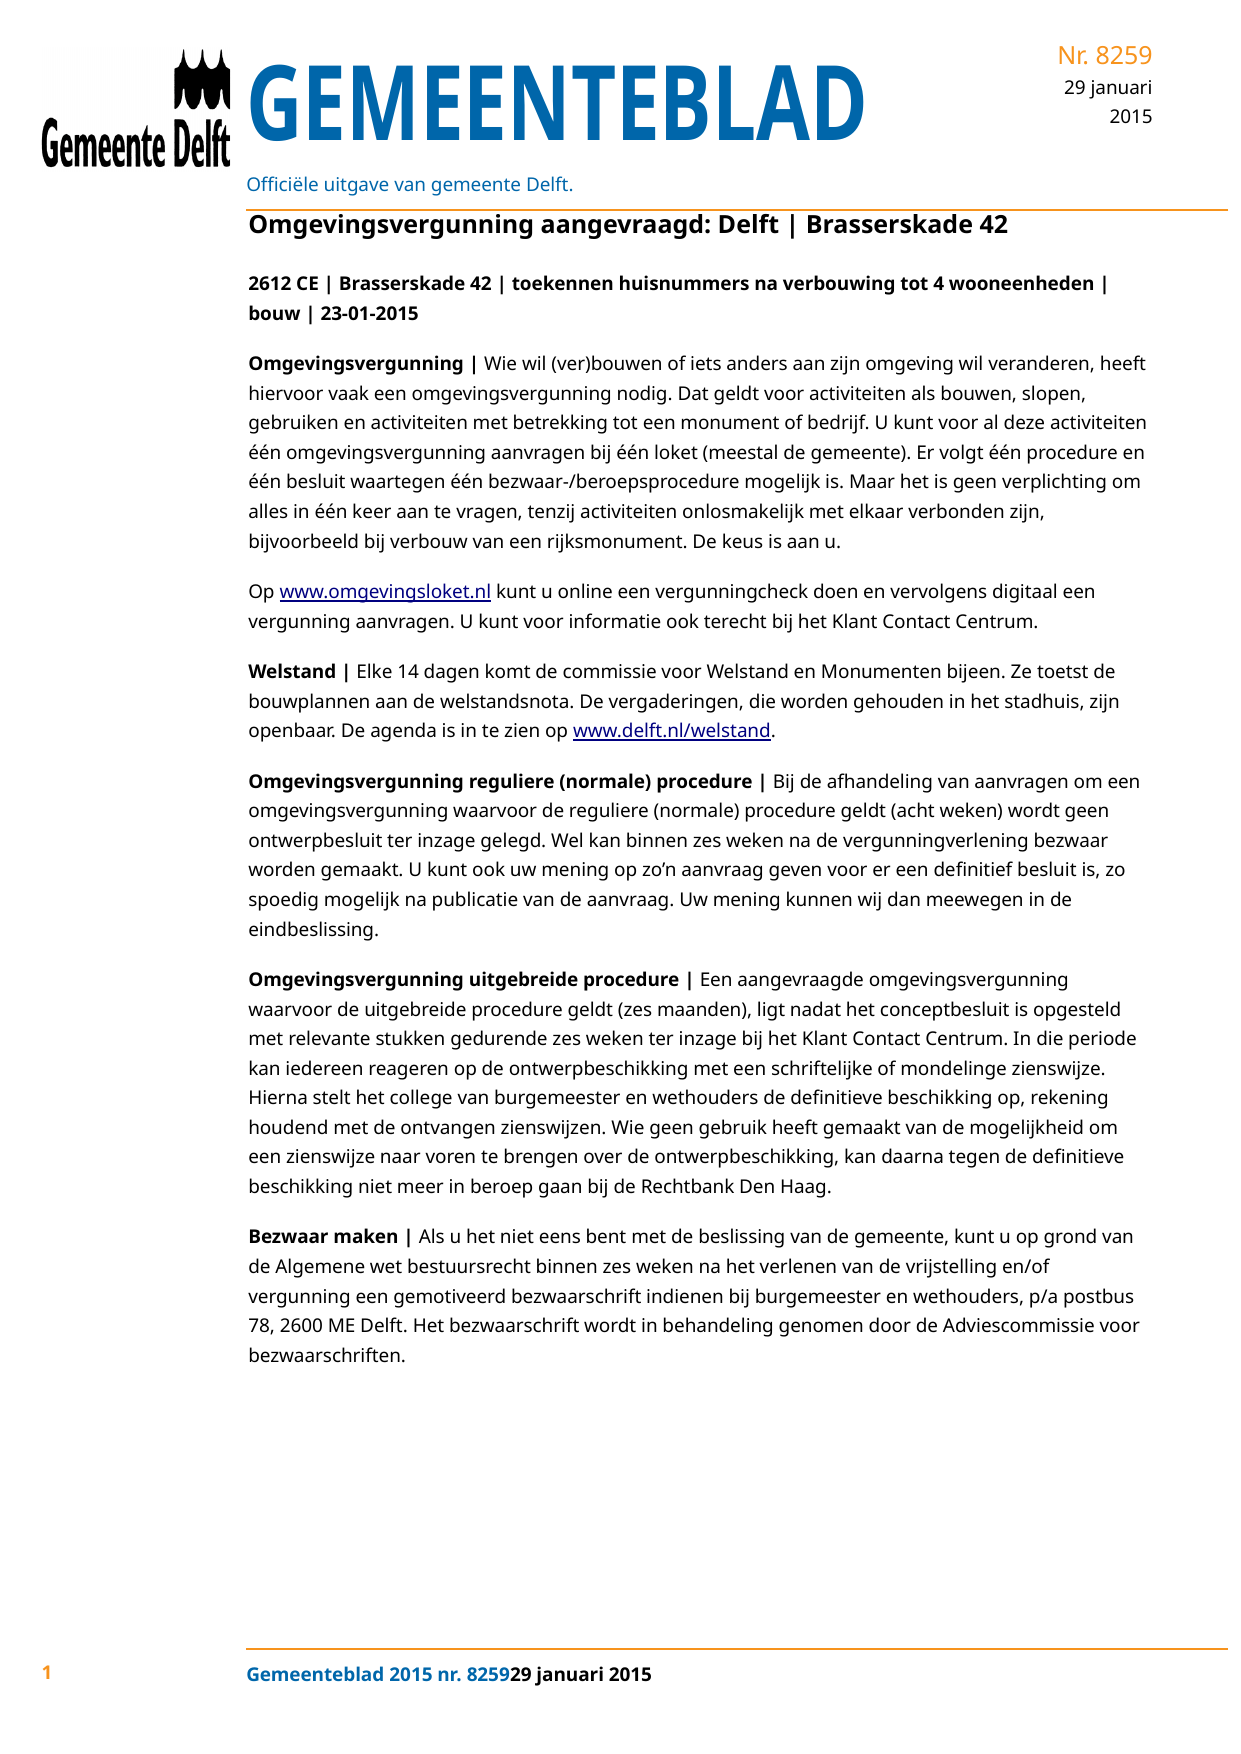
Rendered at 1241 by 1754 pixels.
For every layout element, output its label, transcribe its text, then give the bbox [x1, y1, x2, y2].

picture [41, 47, 231, 172]
text Bezwaar maken | Als u het niet eens bent met de beslissing van de gemeente, kunt u op grond van de Algemene wet bestuursrecht binnen zes weken na het verlenen van de vrijstelling en/of vergunning een gemotiveerd bezwaarschrift indienen bij burgemeester en wethouders, p/a postbus 78, 2600 ME Delft. Het bezwaarschrift wordt in behandeling genomen door de Adviescommissie voor bezwaarschriften. [248, 1224, 1152, 1368]
text Omgevingsvergunning reguliere (normale) procedure | Bij de afhandeling van aanvragen om een omgevingsvergunning waarvoor de reguliere (normale) procedure geldt (acht weken) wordt geen ontwerpbesluit ter inzage gelegd. Wel kan binnen zes weken na de vergunningverlening bezwaar worden gemaakt. U kunt ook uw mening op zo’n aanvraag geven voor er een definitief besluit is, zo spoedig mogelijk na publicatie van de aanvraag. Uw mening kunnen wij dan meewegen in de eindbeslissing. [248, 768, 1152, 941]
text Omgevingsvergunning aangevraagd: Delft | Brasserskade 42 [248, 211, 1152, 241]
text Welstand | Elke 14 dagen komt de commissie voor Welstand en Monumenten bijeen. Ze toetst de bouwplannen aan de welstandsnota. De vergaderingen, die worden gehouden in het stadhuis, zijn openbaar. De agenda is in te zien op www.delft.nl/welstand. [248, 658, 1152, 743]
text Omgevingsvergunning uitgebreide procedure | Een aangevraagde omgevingsvergunning waarvoor de uitgebreide procedure geldt (zes maanden), ligt nadat het conceptbesluit is opgesteld met relevante stukken gedurende zes weken ter inzage bij het Klant Contact Centrum. In die periode kan iedereen reageren op de ontwerpbeschikking met een schriftelijke of mondelinge zienswijze. Hierna stelt het college van burgemeester en wethouders de definitieve beschikking op, rekening houdend met de ontvangen zienswijzen. Wie geen gebruik heeft gemaakt van de mogelijkheid om een zienswijze naar voren te brengen over de ontwerpbeschikking, kan daarna tegen de definitieve beschikking niet meer in beroep gaan bij de Rechtbank Den Haag. [248, 966, 1152, 1199]
text Op www.omgevingsloket.nl kunt u online een vergunningcheck doen en vervolgens digitaal een vergunning aanvragen. U kunt voor informatie ook terecht bij het Klant Contact Centrum. [248, 578, 1152, 633]
text Omgevingsvergunning | Wie wil (ver)bouwen of iets anders aan zijn omgeving wil veranderen, heeft hiervoor vaak een omgevingsvergunning nodig. Dat geldt voor activiteiten als bouwen, slopen, gebruiken en activiteiten met betrekking tot een monument of bedrijf. U kunt voor al deze activiteiten één omgevingsvergunning aanvragen bij één loket (meestal de gemeente). Er volgt één procedure en één besluit waartegen één bezwaar-/beroepsprocedure mogelijk is. Maar het is geen verplichting om alles in één keer aan te vragen, tenzij activiteiten onlosmakelijk met elkaar verbonden zijn, bijvoorbeeld bij verbouw van een rijksmonument. De keus is aan u. [248, 350, 1152, 553]
text 2612 CE | Brasserskade 42 | toekennen huisnummers na verbouwing tot 4 wooneenheden | bouw | 23-01-2015 [248, 270, 1152, 326]
